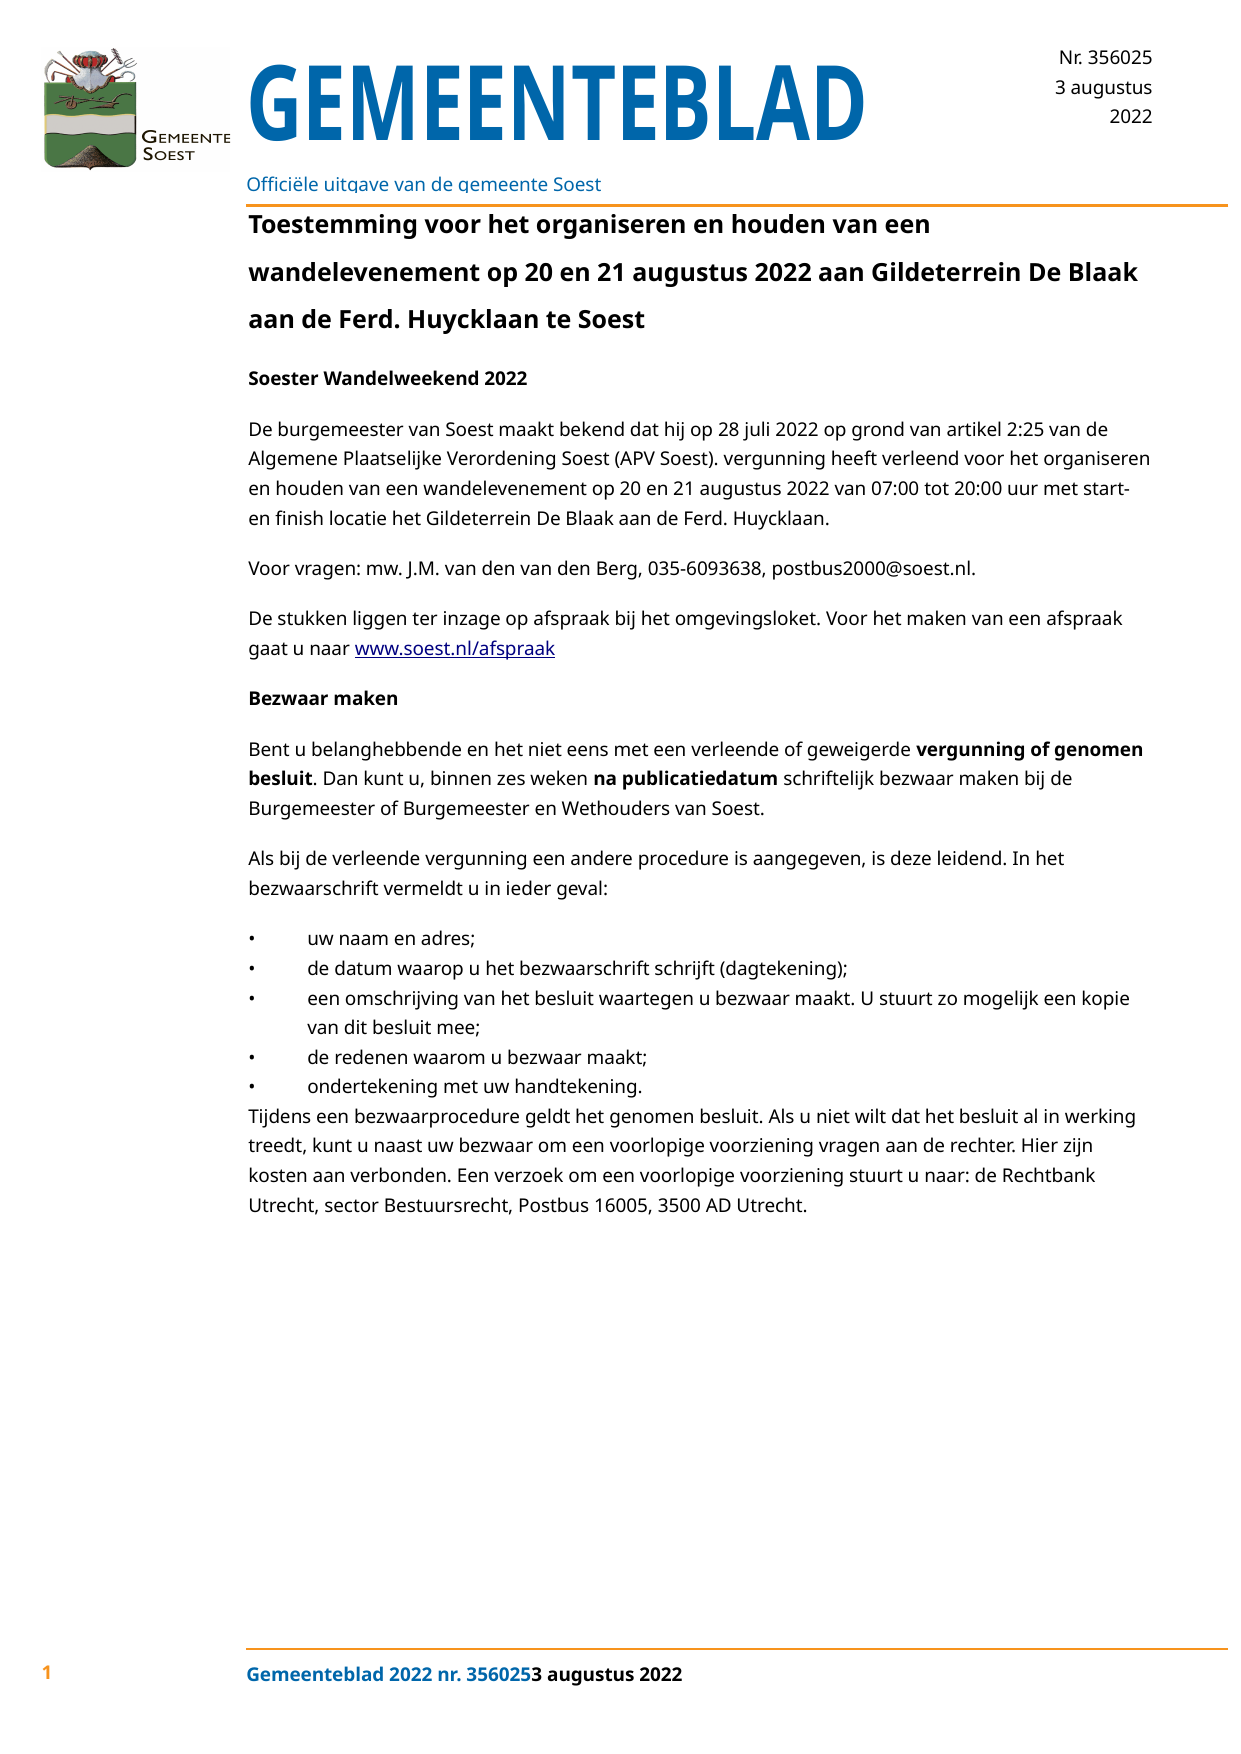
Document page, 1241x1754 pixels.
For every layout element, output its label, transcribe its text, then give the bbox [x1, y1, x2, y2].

text De burgemeester van Soest maakt bekend dat hij op 28 juli 2022 op grond van artikel 2:25 van de Algemene Plaatselijke Verordening Soest (APV Soest). vergunning heeft verleend voor het organiseren en houden van een wandelevenement op 20 en 21 augustus 2022 van 07:00 tot 20:00 uur met start- en finish locatie het Gildeterrein De Blaak aan de Ferd. Huycklaan. [248, 416, 1152, 530]
text De stukken liggen ter inzage op afspraak bij het omgevingsloket. Voor het maken van een afspraak gaat u naar www.soest.nl/afspraak [248, 606, 1152, 661]
text Tijdens een bezwaarprocedure geldt het genomen besluit. Als u niet wilt dat het besluit al in werking treedt, kunt u naast uw bezwaar om een voorlopige voorziening vragen aan de rechter. Hier zijn kosten aan verbonden. Een verzoek om een voorlopige voorziening stuurt u naar: de Rechtbank Utrecht, sector Bestuursrecht, Postbus 16005, 3500 AD Utrecht. [248, 1103, 1152, 1217]
list de redenen waarom u bezwaar maakt; [248, 1044, 1152, 1069]
picture [41, 47, 231, 172]
text Bezwaar maken [248, 686, 1152, 711]
list een omschrijving van het besluit waartegen u bezwaar maakt. U stuurt zo mogelijk een kopie van dit besluit mee; [248, 985, 1152, 1040]
list uw naam en adres; [248, 926, 1152, 951]
text Als bij de verleende vergunning een andere procedure is aangegeven, is deze leidend. In het bezwaarschrift vermeldt u in ieder geval: [248, 846, 1152, 901]
text Bent u belanghebbende en het niet eens met een verleende of geweigerde vergunning of genomen besluit. Dan kunt u, binnen zes weken na publicatiedatum schriftelijk bezwaar maken bij de Burgemeester of Burgemeester en Wethouders van Soest. [248, 736, 1152, 821]
text Soester Wandelweekend 2022 [248, 366, 1152, 391]
list ondertekening met uw handtekening. [248, 1073, 1152, 1099]
list de datum waarop u het bezwaarschrift schrijft (dagtekening); [248, 955, 1152, 981]
text Toestemming voor het organiseren en houden van een wandelevenement op 20 en 21 augustus 2022 aan Gildeterrein De Blaak aan de Ferd. Huycklaan te Soest [248, 207, 1152, 336]
text Voor vragen: mw. J.M. van den van den Berg, 035-6093638, postbus2000@soest.nl. [248, 555, 1152, 581]
